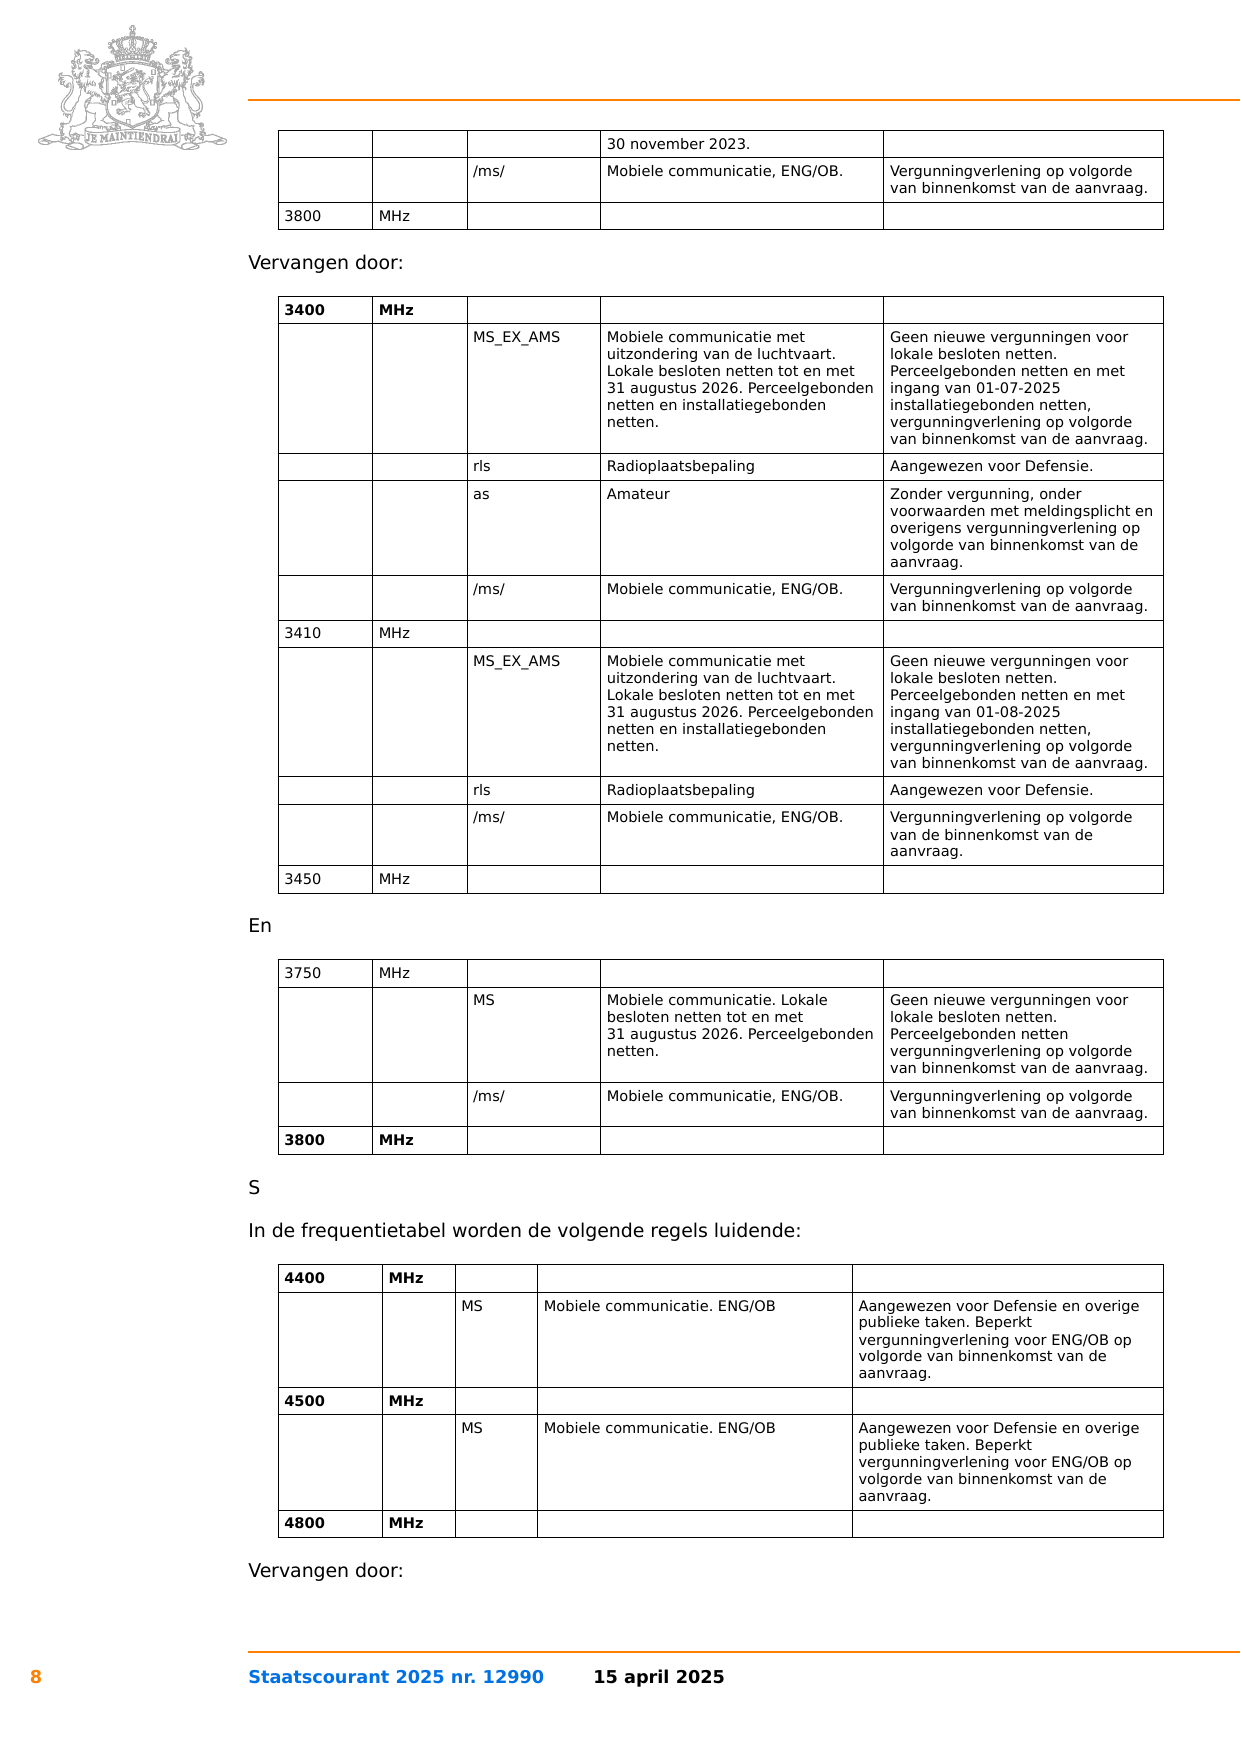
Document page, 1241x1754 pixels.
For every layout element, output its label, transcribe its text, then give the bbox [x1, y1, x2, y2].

table_cell [468, 131, 600, 157]
table_cell [279, 481, 372, 575]
table_cell [884, 203, 1163, 229]
table_cell [373, 131, 467, 157]
table_cell Zonder vergunning, onder voorwaarden met meldingsplicht en overigens vergunningverlening op volgorde van binnenkomst van de aanvraag. [884, 481, 1163, 575]
table_cell [279, 648, 372, 776]
table_cell Aangewezen voor Defensie. [884, 454, 1163, 480]
table_cell [853, 1511, 1163, 1537]
table_cell [373, 481, 467, 575]
table_cell 3800 [279, 203, 372, 229]
table_cell [279, 1415, 382, 1510]
table_cell [373, 988, 467, 1082]
table_cell [279, 576, 372, 619]
table_header [468, 960, 600, 987]
table_cell [279, 1293, 382, 1387]
table_cell [383, 1415, 455, 1510]
picture [38, 25, 227, 150]
table_cell MHz [373, 203, 467, 229]
table_cell Radioplaatsbepaling [601, 454, 883, 480]
table_cell [601, 203, 883, 229]
table_cell [884, 621, 1163, 647]
table_header MHz [373, 960, 467, 987]
table_cell [279, 1083, 372, 1126]
table_cell Aangewezen voor Defensie en overige publieke taken. Beperkt vergunningverlening voor ENG/OB op volgorde van binnenkomst van de aanvraag. [853, 1293, 1163, 1387]
table_cell /ms/ [468, 576, 600, 619]
table_cell 4500 [279, 1388, 382, 1414]
table_cell MS [456, 1415, 537, 1510]
table_cell [456, 1511, 537, 1537]
table_header 3400 [279, 297, 372, 323]
table_cell [601, 1127, 883, 1154]
table_cell MHz [373, 621, 467, 647]
table_cell Vergunningverlening op volgorde van binnenkomst van de aanvraag. [884, 576, 1163, 619]
text Vervangen door: [248, 252, 1163, 274]
table_cell [468, 1127, 600, 1154]
table_cell [373, 158, 467, 202]
table_cell Geen nieuwe vergunningen voor lokale besloten netten. Perceelgebonden netten vergunningverlening op volgorde van binnenkomst van de aanvraag. [884, 988, 1163, 1082]
table_cell [279, 131, 372, 157]
table_header [601, 297, 883, 323]
table_cell 4800 [279, 1511, 382, 1537]
table_header 4400 [279, 1265, 382, 1292]
table_cell MHz [373, 1127, 467, 1154]
table_cell [538, 1511, 852, 1537]
table_cell [601, 866, 883, 892]
table_cell [373, 576, 467, 619]
table_header [456, 1265, 537, 1292]
table_cell MS [456, 1293, 537, 1387]
table_cell 30 november 2023. [601, 131, 883, 157]
table_header MHz [373, 297, 467, 323]
table_cell Vergunningverlening op volgorde van binnenkomst van de aanvraag. [884, 1083, 1163, 1126]
table_cell [373, 648, 467, 776]
table_cell rls [468, 454, 600, 480]
table_header [884, 960, 1163, 987]
table_cell Mobiele communicatie, ENG/OB. [601, 805, 883, 865]
table_cell MHz [383, 1388, 455, 1414]
table_header 3750 [279, 960, 372, 987]
table_cell [468, 621, 600, 647]
table_cell MHz [383, 1511, 455, 1537]
table_cell Mobiele communicatie, ENG/OB. [601, 1083, 883, 1126]
table_cell Mobiele communicatie. Lokale besloten netten tot en met 31 augustus 2026. Perceelgebonden netten. [601, 988, 883, 1082]
table_cell MS_EX_AMS [468, 648, 600, 776]
table_cell [884, 866, 1163, 892]
text En [248, 915, 1163, 937]
table_cell [853, 1388, 1163, 1414]
table_cell Mobiele communicatie, ENG/OB. [601, 158, 883, 202]
table_header [538, 1265, 852, 1292]
text In de frequentietabel worden de volgende regels luidende: [248, 1220, 1163, 1242]
table_cell Amateur [601, 481, 883, 575]
table_cell MHz [373, 866, 467, 892]
table_cell [279, 324, 372, 452]
table_header [468, 297, 600, 323]
table_cell Mobiele communicatie. ENG/OB [538, 1293, 852, 1387]
text S [248, 1177, 1163, 1198]
table_cell [456, 1388, 537, 1414]
table_cell [373, 805, 467, 865]
table_header [601, 960, 883, 987]
table_cell [373, 777, 467, 804]
table_cell Mobiele communicatie met uitzondering van de luchtvaart. Lokale besloten netten tot en met 31 augustus 2026. Perceelgebonden netten en installatiegebonden netten. [601, 324, 883, 452]
table_cell Aangewezen voor Defensie en overige publieke taken. Beperkt vergunningverlening voor ENG/OB op volgorde van binnenkomst van de aanvraag. [853, 1415, 1163, 1510]
table_cell Aangewezen voor Defensie. [884, 777, 1163, 804]
table_cell [373, 1083, 467, 1126]
table_cell [279, 805, 372, 865]
table_cell Geen nieuwe vergunningen voor lokale besloten netten. Perceelgebonden netten en met ingang van 01-08-2025 installatiegebonden netten, vergunningverlening op volgorde van binnenkomst van de aanvraag. [884, 648, 1163, 776]
table_cell Vergunningverlening op volgorde van binnenkomst van de aanvraag. [884, 158, 1163, 202]
table_cell MS [468, 988, 600, 1082]
table_cell [468, 203, 600, 229]
table_cell [279, 777, 372, 804]
table_cell /ms/ [468, 158, 600, 202]
table_cell 3450 [279, 866, 372, 892]
table_cell [373, 324, 467, 452]
table_cell rls [468, 777, 600, 804]
table_cell Geen nieuwe vergunningen voor lokale besloten netten. Perceelgebonden netten en met ingang van 01-07-2025 installatiegebonden netten, vergunningverlening op volgorde van binnenkomst van de aanvraag. [884, 324, 1163, 452]
table_cell /ms/ [468, 805, 600, 865]
table_cell [884, 1127, 1163, 1154]
table_cell [373, 454, 467, 480]
table_cell [279, 988, 372, 1082]
table_cell [601, 621, 883, 647]
table_cell [383, 1293, 455, 1387]
table_cell Mobiele communicatie, ENG/OB. [601, 576, 883, 619]
table_header [884, 297, 1163, 323]
table_cell as [468, 481, 600, 575]
table_cell 3410 [279, 621, 372, 647]
table_cell Radioplaatsbepaling [601, 777, 883, 804]
table_cell [468, 866, 600, 892]
table_cell /ms/ [468, 1083, 600, 1126]
table_cell [279, 454, 372, 480]
table_cell MS_EX_AMS [468, 324, 600, 452]
table_cell Mobiele communicatie. ENG/OB [538, 1415, 852, 1510]
table_cell 3800 [279, 1127, 372, 1154]
table_cell [884, 131, 1163, 157]
table_cell Vergunningverlening op volgorde van de binnenkomst van de aanvraag. [884, 805, 1163, 865]
text Vervangen door: [248, 1560, 1163, 1582]
table_header [853, 1265, 1163, 1292]
table_cell Mobiele communicatie met uitzondering van de luchtvaart. Lokale besloten netten tot en met 31 augustus 2026. Perceelgebonden netten en installatiegebonden netten. [601, 648, 883, 776]
table_cell [538, 1388, 852, 1414]
table_header MHz [383, 1265, 455, 1292]
table_cell [279, 158, 372, 202]
